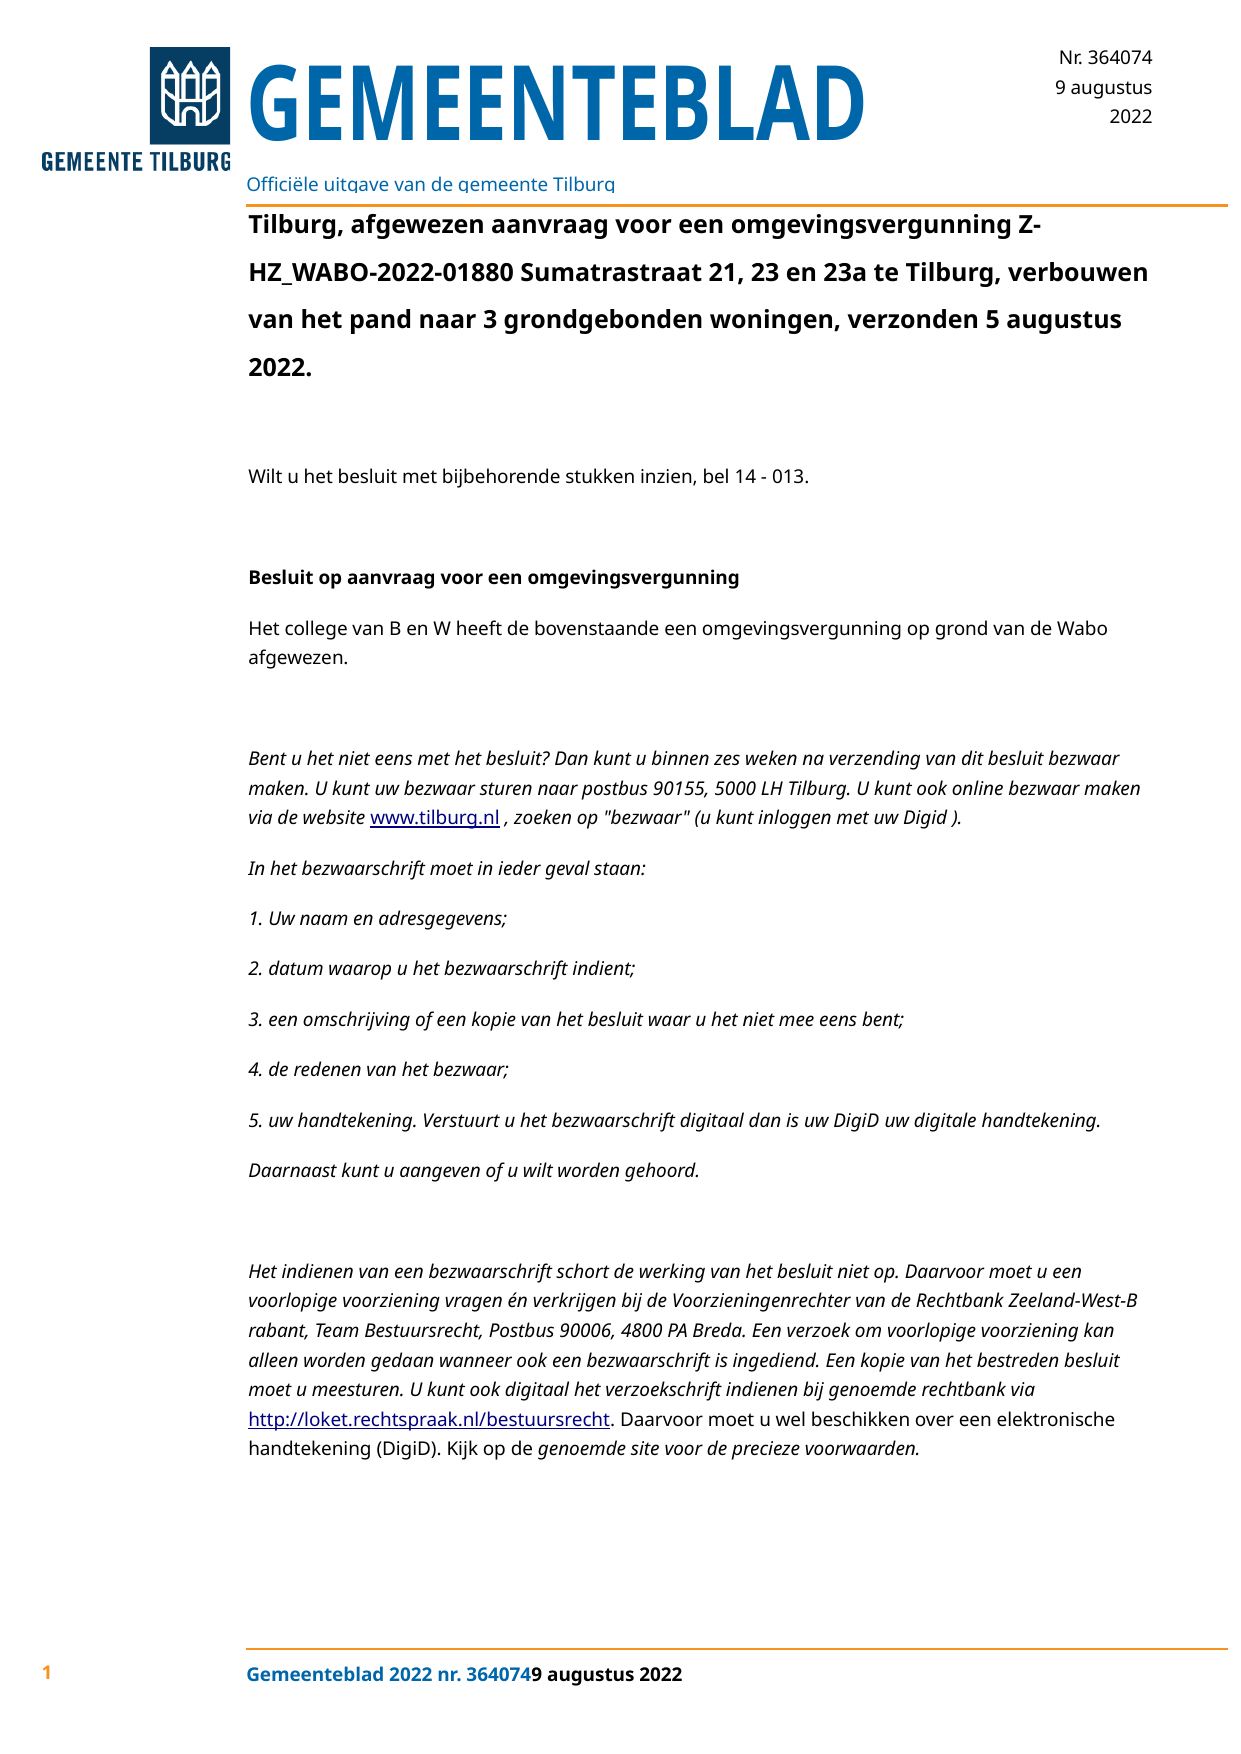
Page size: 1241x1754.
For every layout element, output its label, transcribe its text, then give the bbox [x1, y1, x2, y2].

text Het college van B en W heeft de bovenstaande een omgevingsvergunning op grond van de Wabo afgewezen. [248, 615, 1152, 670]
text Wilt u het besluit met bijbehorende stukken inzien, bel 14 - 013. [248, 463, 1152, 489]
text Besluit op aanvraag voor een omgevingsvergunning [248, 564, 1152, 590]
text Het indienen van een bezwaarschrift schort de werking van het besluit niet op. Daarvoor moet u een voorlopige voorziening vragen én verkrijgen bij de Voorzieningenrechter van de Rechtbank Zeeland-West-B rabant, Team Bestuursrecht, Postbus 90006, 4800 PA Breda. Een verzoek om voorlopige voorziening kan alleen worden gedaan wanneer ook een bezwaarschrift is ingediend. Een kopie van het bestreden besluit moet u meesturen. U kunt ook digitaal het verzoekschrift indienen bij genoemde rechtbank via http://loket.rechtspraak.nl/bestuursrecht. Daarvoor moet u wel beschikken over een elektronische handtekening (DigiD). Kijk op de genoemde site voor de precieze voorwaarden. [248, 1258, 1152, 1461]
text 2. datum waarop u het bezwaarschrift indient; [248, 956, 1152, 981]
text 3. een omschrijving of een kopie van het besluit waar u het niet mee eens bent; [248, 1006, 1152, 1032]
text In het bezwaarschrift moet in ieder geval staan: [248, 855, 1152, 881]
text 1. Uw naam en adresgegevens; [248, 905, 1152, 931]
text Daarnaast kunt u aangeven of u wilt worden gehoord. [248, 1157, 1152, 1183]
picture [41, 47, 231, 172]
text 5. uw handtekening. Verstuurt u het bezwaarschrift digitaal dan is uw DigiD uw digitale handtekening. [248, 1107, 1152, 1133]
text Tilburg, afgewezen aanvraag voor een omgevingsvergunning Z-HZ_WABO-2022-01880 Sumatrastraat 21, 23 en 23a te Tilburg, verbouwen van het pand naar 3 grondgebonden woningen, verzonden 5 augustus 2022. [248, 207, 1152, 384]
text Bent u het niet eens met het besluit? Dan kunt u binnen zes weken na verzending van dit besluit bezwaar maken. U kunt uw bezwaar sturen naar postbus 90155, 5000 LH Tilburg. U kunt ook online bezwaar maken via de website www.tilburg.nl , zoeken op "bezwaar" (u kunt inloggen met uw Digid ). [248, 745, 1152, 830]
text 4. de redenen van het bezwaar; [248, 1056, 1152, 1082]
